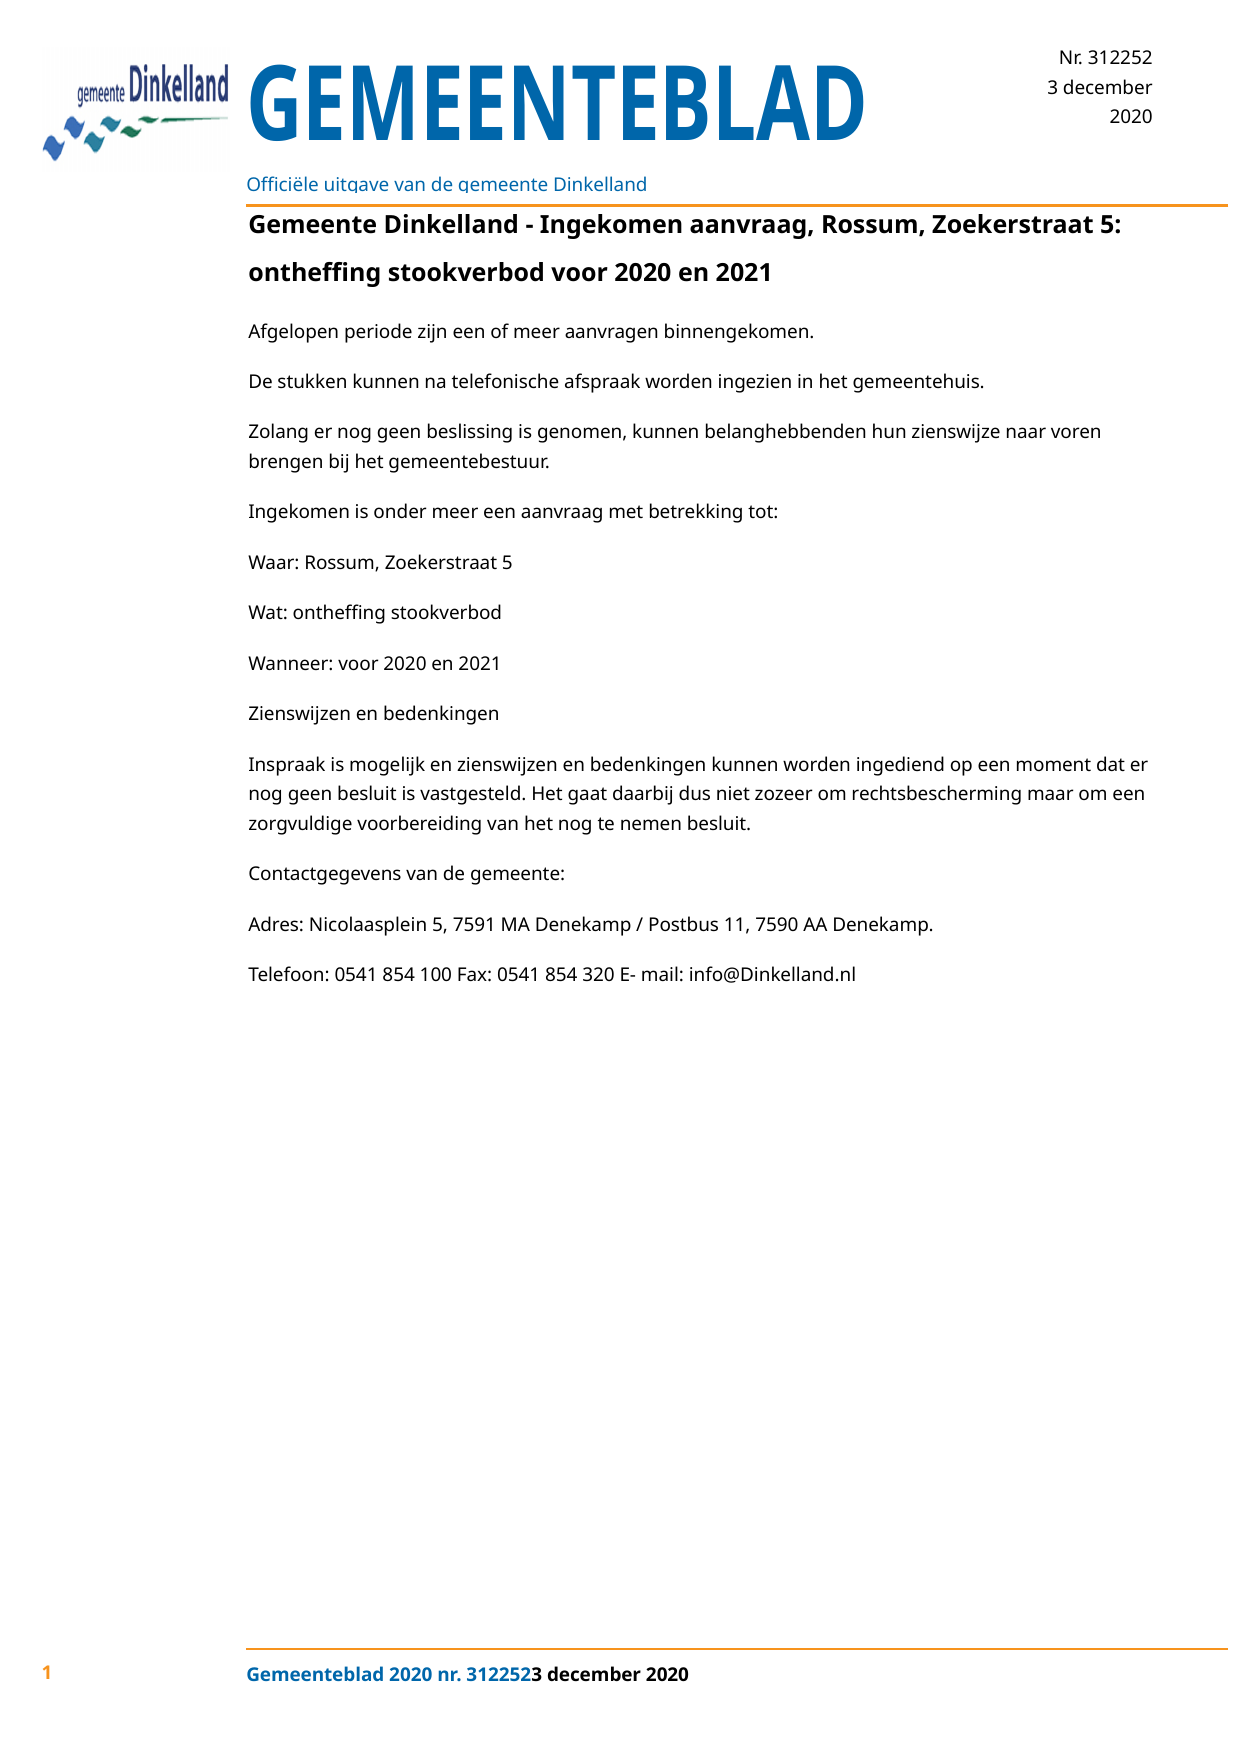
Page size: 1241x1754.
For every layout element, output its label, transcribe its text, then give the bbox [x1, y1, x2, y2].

text Contactgegevens van de gemeente: [248, 860, 1152, 886]
text Telefoon: 0541 854 100 Fax: 0541 854 320 E- mail: info@Dinkelland.nl [248, 961, 1152, 987]
text Afgelopen periode zijn een of meer aanvragen binnengekomen. [248, 318, 1152, 344]
picture [41, 47, 231, 172]
text Zienswijzen en bedenkingen [248, 700, 1152, 726]
text Wanneer: voor 2020 en 2021 [248, 650, 1152, 676]
text Wat: ontheffing stookverbod [248, 599, 1152, 625]
text Waar: Rossum, Zoekerstraat 5 [248, 549, 1152, 575]
text Ingekomen is onder meer een aanvraag met betrekking tot: [248, 499, 1152, 524]
text Adres: Nicolaasplein 5, 7591 MA Denekamp / Postbus 11, 7590 AA Denekamp. [248, 911, 1152, 937]
text Gemeente Dinkelland - Ingekomen aanvraag, Rossum, Zoekerstraat 5: ontheffing stookverbod voor 2020 en 2021 [248, 207, 1152, 288]
text Inspraak is mogelijk en zienswijzen en bedenkingen kunnen worden ingediend op een moment dat er nog geen besluit is vastgesteld. Het gaat daarbij dus niet zozeer om rechtsbescherming maar om een zorgvuldige voorbereiding van het nog te nemen besluit. [248, 751, 1152, 836]
text De stukken kunnen na telefonische afspraak worden ingezien in het gemeentehuis. [248, 368, 1152, 394]
text Zolang er nog geen beslissing is genomen, kunnen belanghebbenden hun zienswijze naar voren brengen bij het gemeentebestuur. [248, 419, 1152, 474]
